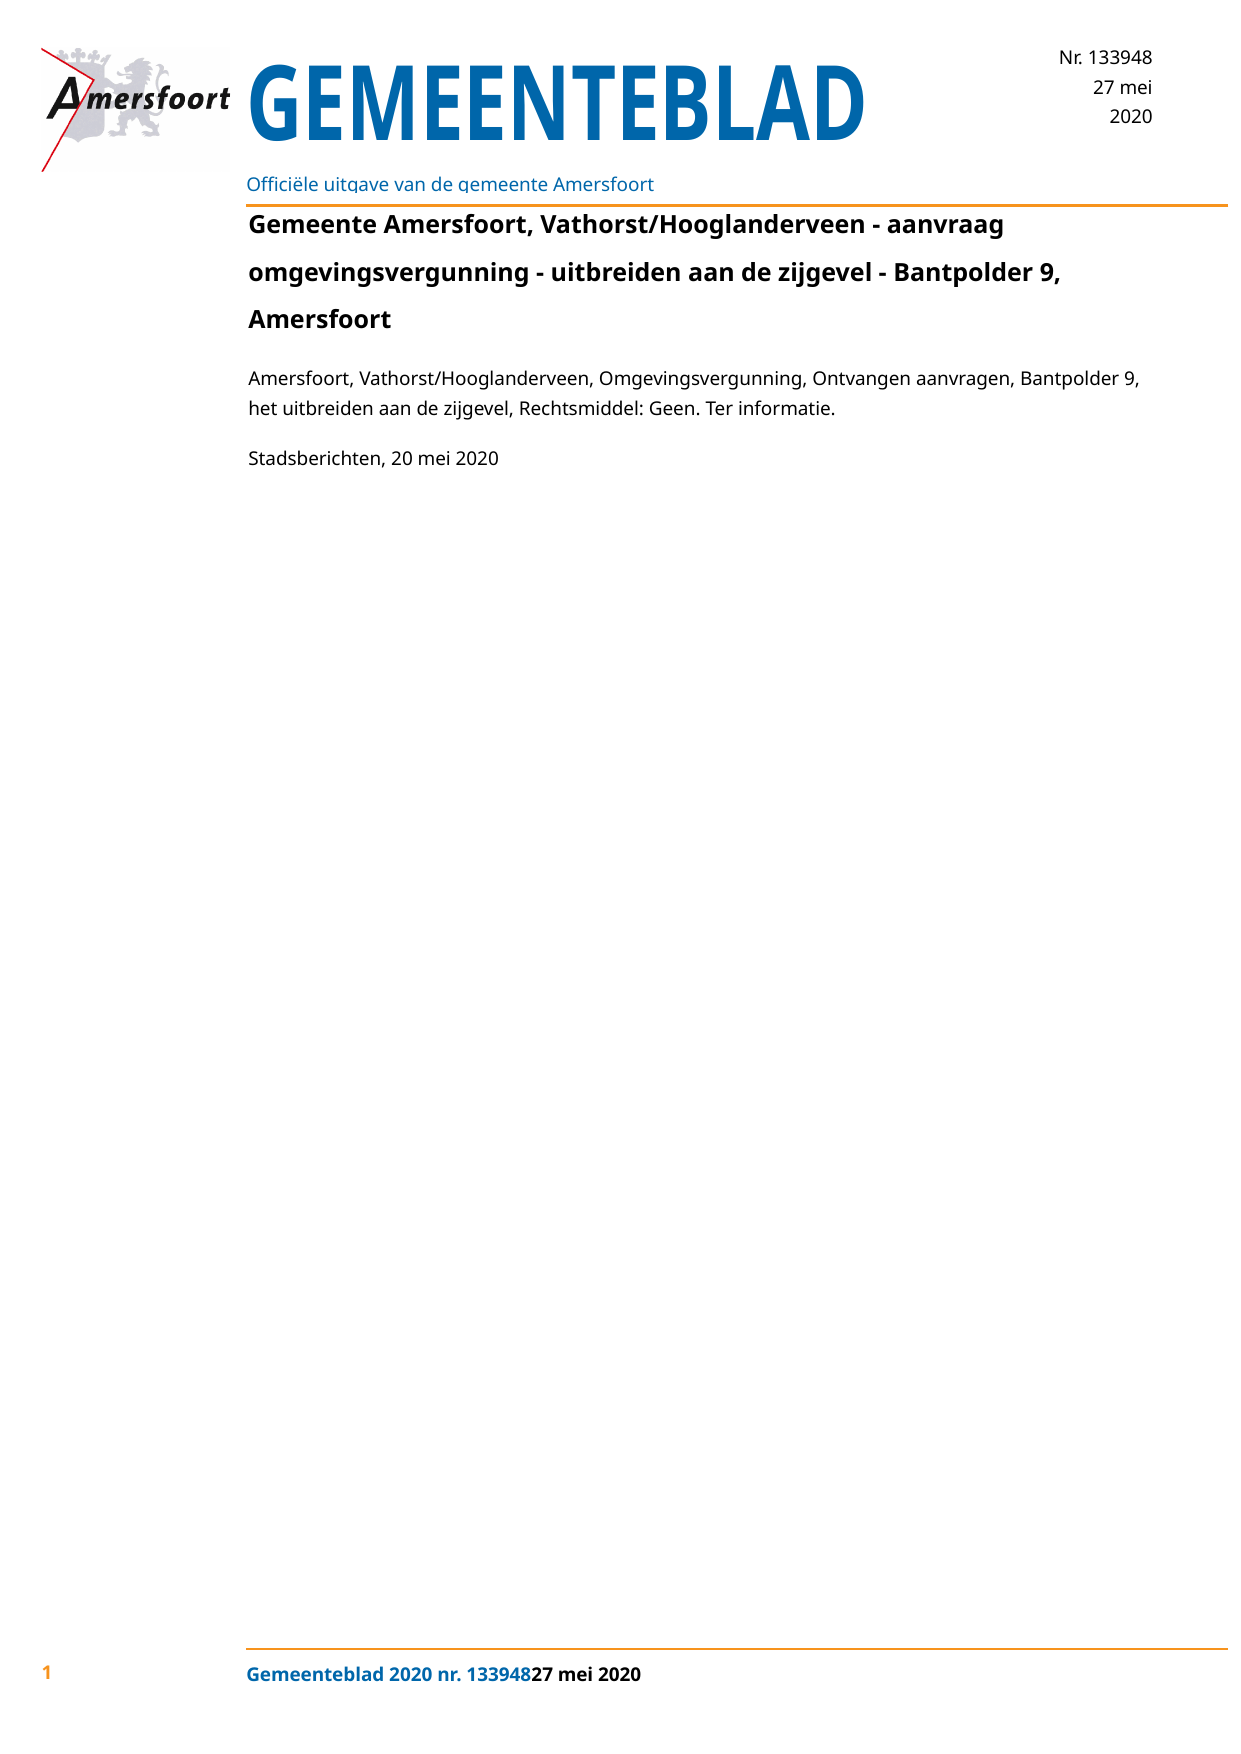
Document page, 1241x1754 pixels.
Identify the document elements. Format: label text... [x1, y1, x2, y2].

text Stadsberichten, 20 mei 2020 [248, 446, 1152, 471]
text Gemeente Amersfoort, Vathorst/Hooglanderveen - aanvraag omgevingsvergunning - uitbreiden aan de zijgevel - Bantpolder 9, Amersfoort [248, 207, 1152, 336]
text Amersfoort, Vathorst/Hooglanderveen, Omgevingsvergunning, Ontvangen aanvragen, Bantpolder 9, het uitbreiden aan de zijgevel, Rechtsmiddel: Geen. Ter informatie. [248, 366, 1152, 421]
picture [41, 47, 231, 172]
